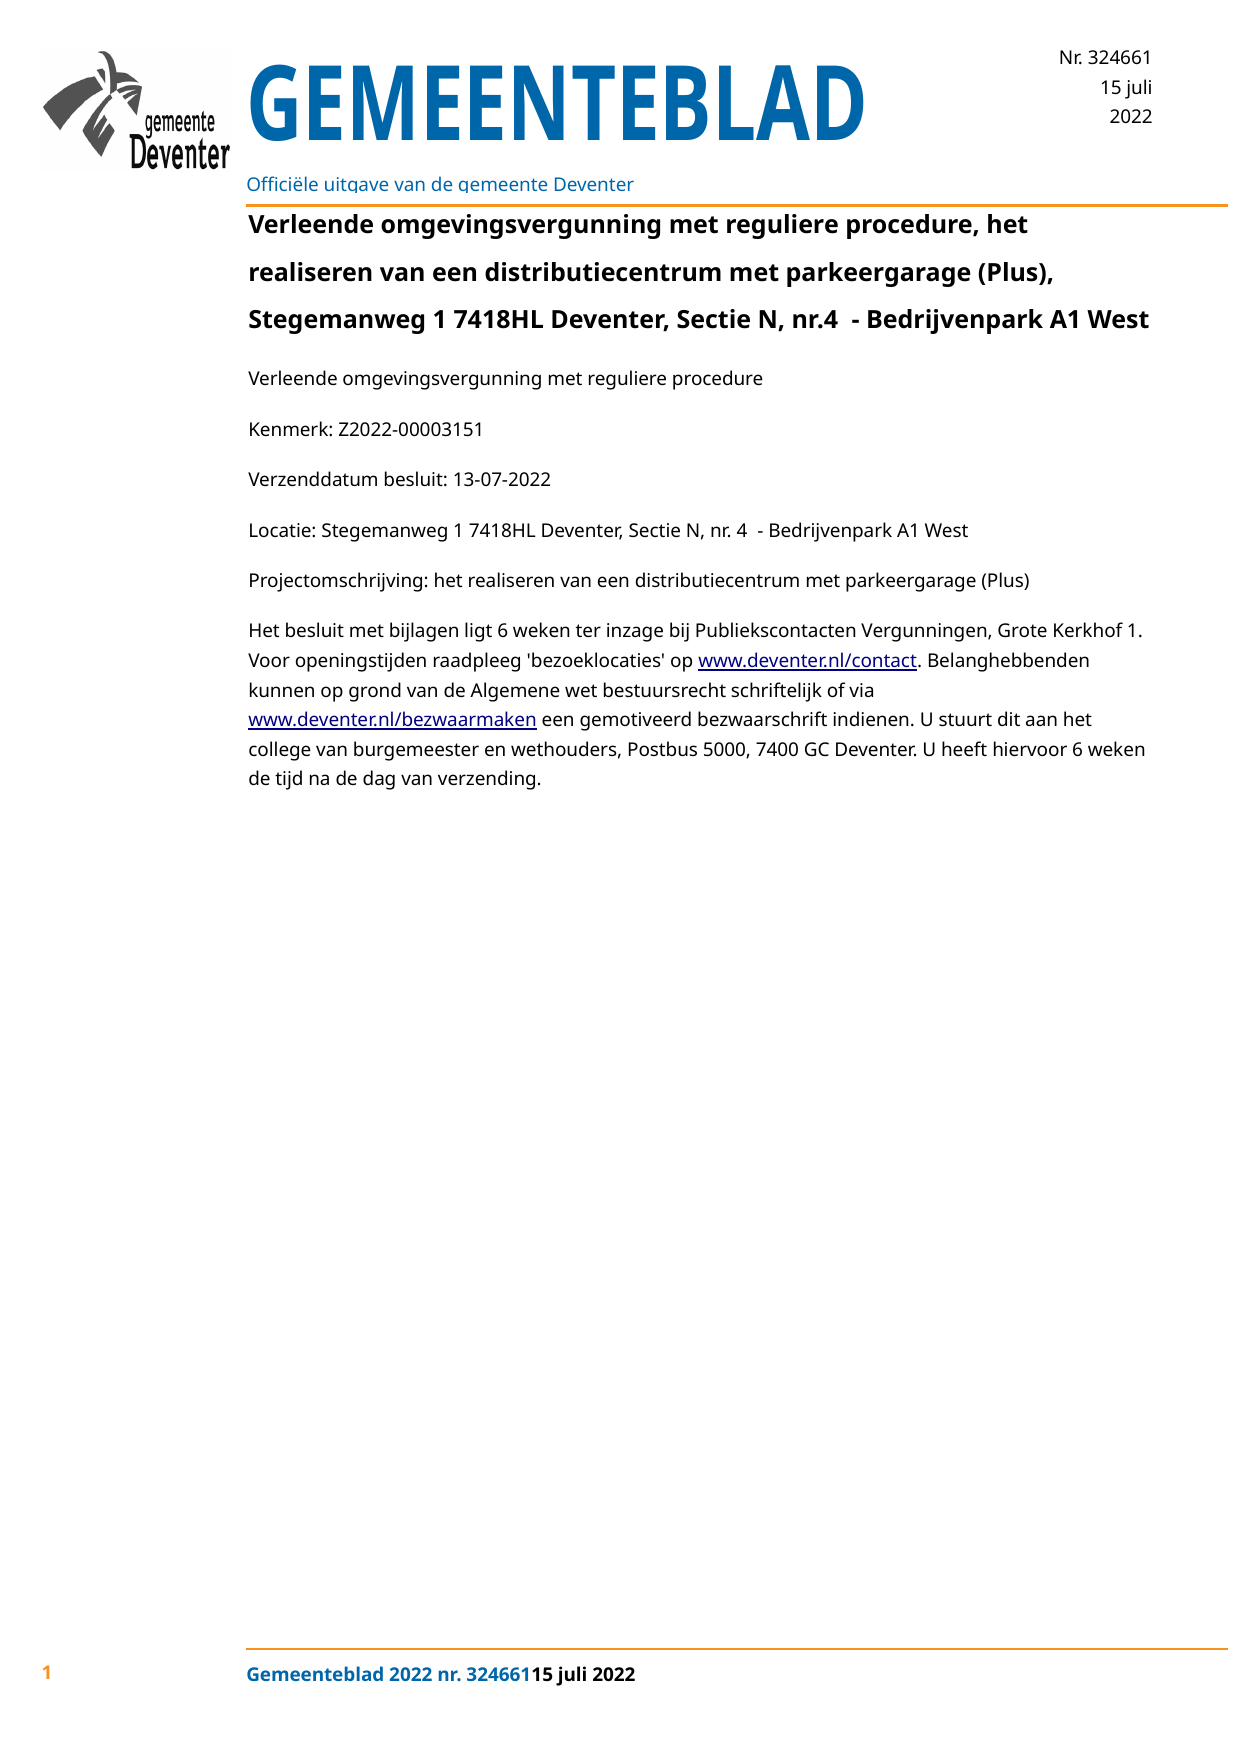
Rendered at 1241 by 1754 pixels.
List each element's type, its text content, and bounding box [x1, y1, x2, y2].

picture [41, 47, 231, 172]
text Verleende omgevingsvergunning met reguliere procedure, het realiseren van een distributiecentrum met parkeergarage (Plus), Stegemanweg 1 7418HL Deventer, Sectie N, nr.4 - Bedrijvenpark A1 West [248, 207, 1152, 336]
text Locatie: Stegemanweg 1 7418HL Deventer, Sectie N, nr. 4 - Bedrijvenpark A1 West [248, 517, 1152, 542]
text Verzenddatum besluit: 13-07-2022 [248, 466, 1152, 492]
text Het besluit met bijlagen ligt 6 weken ter inzage bij Publiekscontacten Vergunningen, Grote Kerkhof 1. Voor openingstijden raadpleeg 'bezoeklocaties' op www.deventer.nl/contact. Belanghebbenden kunnen op grond van de Algemene wet bestuursrecht schriftelijk of via www.deventer.nl/bezwaarmaken een gemotiveerd bezwaarschrift indienen. U stuurt dit aan het college van burgemeester en wethouders, Postbus 5000, 7400 GC Deventer. U heeft hiervoor 6 weken de tijd na de dag van verzending. [248, 618, 1152, 791]
text Kenmerk: Z2022-00003151 [248, 416, 1152, 442]
text Verleende omgevingsvergunning met reguliere procedure [248, 366, 1152, 391]
text Projectomschrijving: het realiseren van een distributiecentrum met parkeergarage (Plus) [248, 567, 1152, 593]
